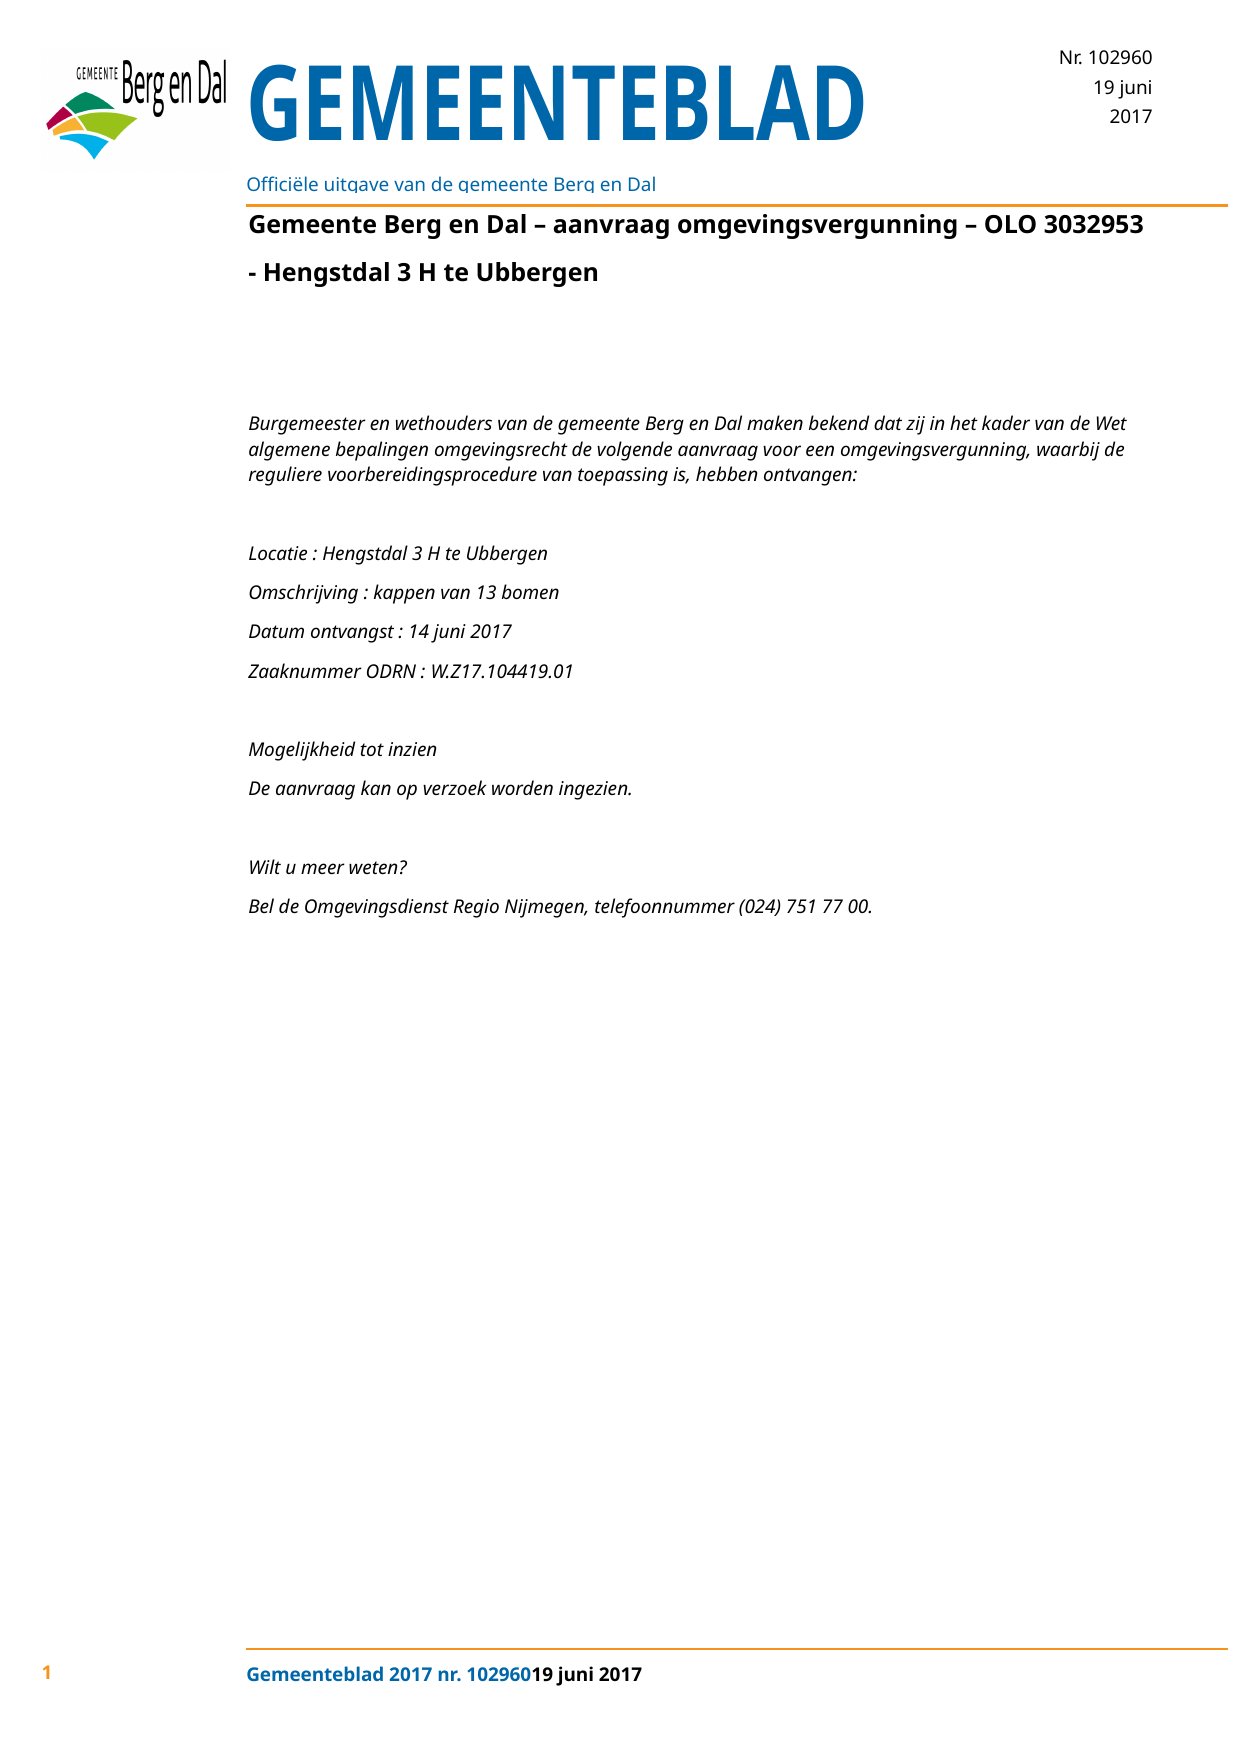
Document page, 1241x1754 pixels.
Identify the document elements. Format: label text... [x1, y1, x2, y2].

text Mogelijkheid tot inzien [248, 736, 1152, 762]
text Omschrijving : kappen van 13 bomen [248, 579, 1152, 605]
text Wilt u meer weten? [248, 854, 1152, 880]
text Datum ontvangst : 14 juni 2017 [248, 618, 1152, 644]
text Burgemeester en wethouders van de gemeente Berg en Dal maken bekend dat zij in het kader van de Wet algemene bepalingen omgevingsrecht de volgende aanvraag voor een omgevingsvergunning, waarbij de reguliere voorbereidingsprocedure van toepassing is, hebben ontvangen: [248, 410, 1152, 487]
text De aanvraag kan op verzoek worden ingezien. [248, 776, 1152, 801]
text Locatie : Hengstdal 3 H te Ubbergen [248, 540, 1152, 566]
text Zaaknummer ODRN : W.Z17.104419.01 [248, 658, 1152, 683]
text Gemeente Berg en Dal – aanvraag omgevingsvergunning – OLO 3032953 - Hengstdal 3 H te Ubbergen [248, 207, 1152, 288]
text Bel de Omgevingsdienst Regio Nijmegen, telefoonnummer (024) 751 77 00. [248, 893, 1152, 919]
picture [41, 47, 231, 172]
